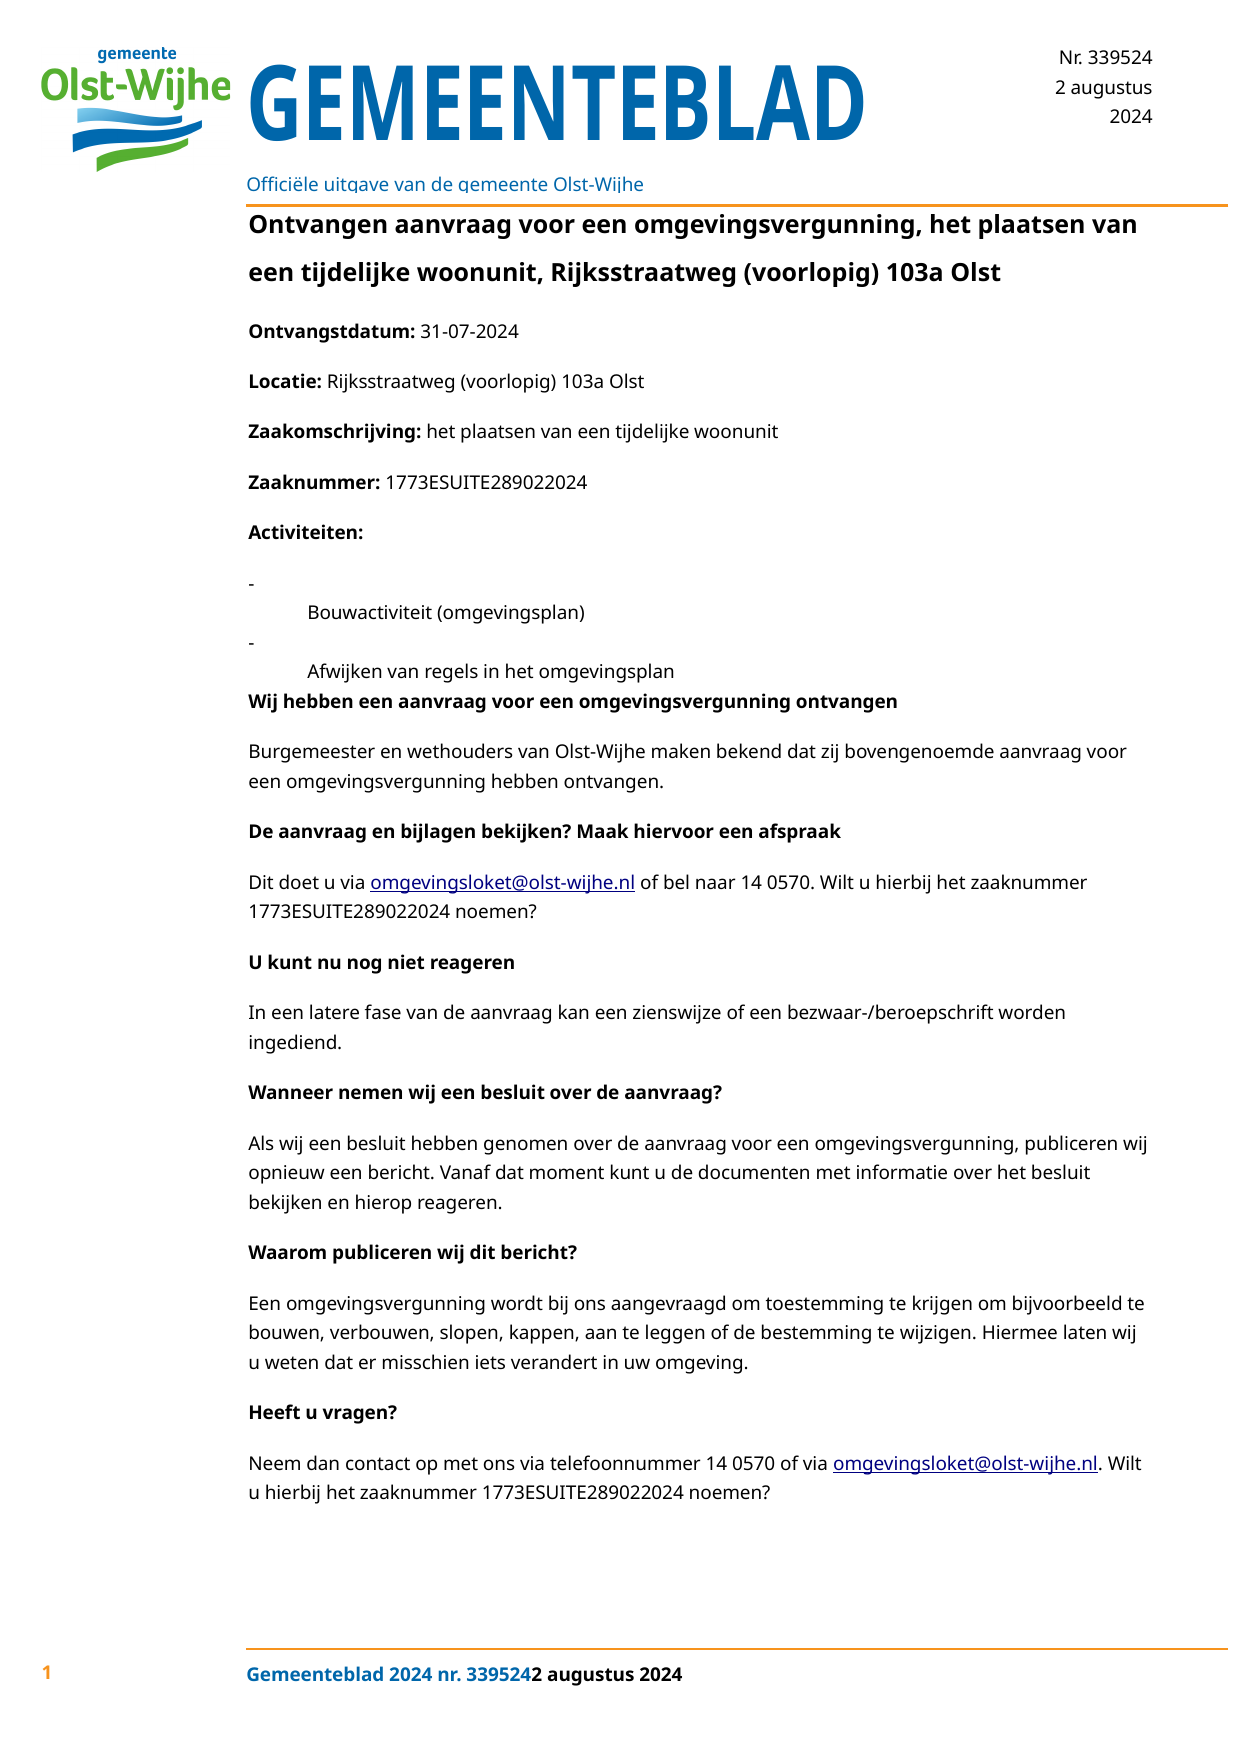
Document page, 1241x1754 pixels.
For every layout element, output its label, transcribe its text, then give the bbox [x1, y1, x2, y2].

picture [41, 47, 231, 172]
text Locatie: Rijksstraatweg (voorlopig) 103a Olst [248, 368, 1152, 394]
text Zaakomschrijving: het plaatsen van een tijdelijke woonunit [248, 419, 1152, 444]
text Heeft u vragen? [248, 1399, 1152, 1425]
list Bouwactiviteit (omgevingsplan) [248, 599, 1152, 625]
text Wanneer nemen wij een besluit over de aanvraag? [248, 1079, 1152, 1105]
text Wij hebben een aanvraag voor een omgevingsvergunning ontvangen [248, 688, 1152, 714]
text Ontvangen aanvraag voor een omgevingsvergunning, het plaatsen van een tijdelijke woonunit, Rijksstraatweg (voorlopig) 103a Olst [248, 207, 1152, 288]
text Neem dan contact op met ons via telefoonnummer 14 0570 of via omgevingsloket@olst-wijhe.nl. Wilt u hierbij het zaaknummer 1773ESUITE289022024 noemen? [248, 1450, 1152, 1505]
text Activiteiten: [248, 519, 1152, 545]
text U kunt nu nog niet reageren [248, 949, 1152, 975]
text Een omgevingsvergunning wordt bij ons aangevraagd om toestemming te krijgen om bijvoorbeeld te bouwen, verbouwen, slopen, kappen, aan te leggen of de bestemming te wijzigen. Hiermee laten wij u weten dat er misschien iets verandert in uw omgeving. [248, 1290, 1152, 1375]
text De aanvraag en bijlagen bekijken? Maak hiervoor een afspraak [248, 819, 1152, 844]
text Als wij een besluit hebben genomen over de aanvraag voor een omgevingsvergunning, publiceren wij opnieuw een bericht. Vanaf dat moment kunt u de documenten met informatie over het besluit bekijken en hierop reageren. [248, 1130, 1152, 1215]
text Dit doet u via omgevingsloket@olst-wijhe.nl of bel naar 14 0570. Wilt u hierbij het zaaknummer 1773ESUITE289022024 noemen? [248, 869, 1152, 924]
text In een latere fase van de aanvraag kan een zienswijze of een bezwaar-/beroepschrift worden ingediend. [248, 999, 1152, 1055]
text Zaaknummer: 1773ESUITE289022024 [248, 469, 1152, 495]
list Afwijken van regels in het omgevingsplan [248, 659, 1152, 684]
text Burgemeester en wethouders van Olst-Wijhe maken bekend dat zij bovengenoemde aanvraag voor een omgevingsvergunning hebben ontvangen. [248, 739, 1152, 794]
text Ontvangstdatum: 31-07-2024 [248, 318, 1152, 344]
text Waarom publiceren wij dit bericht? [248, 1239, 1152, 1265]
